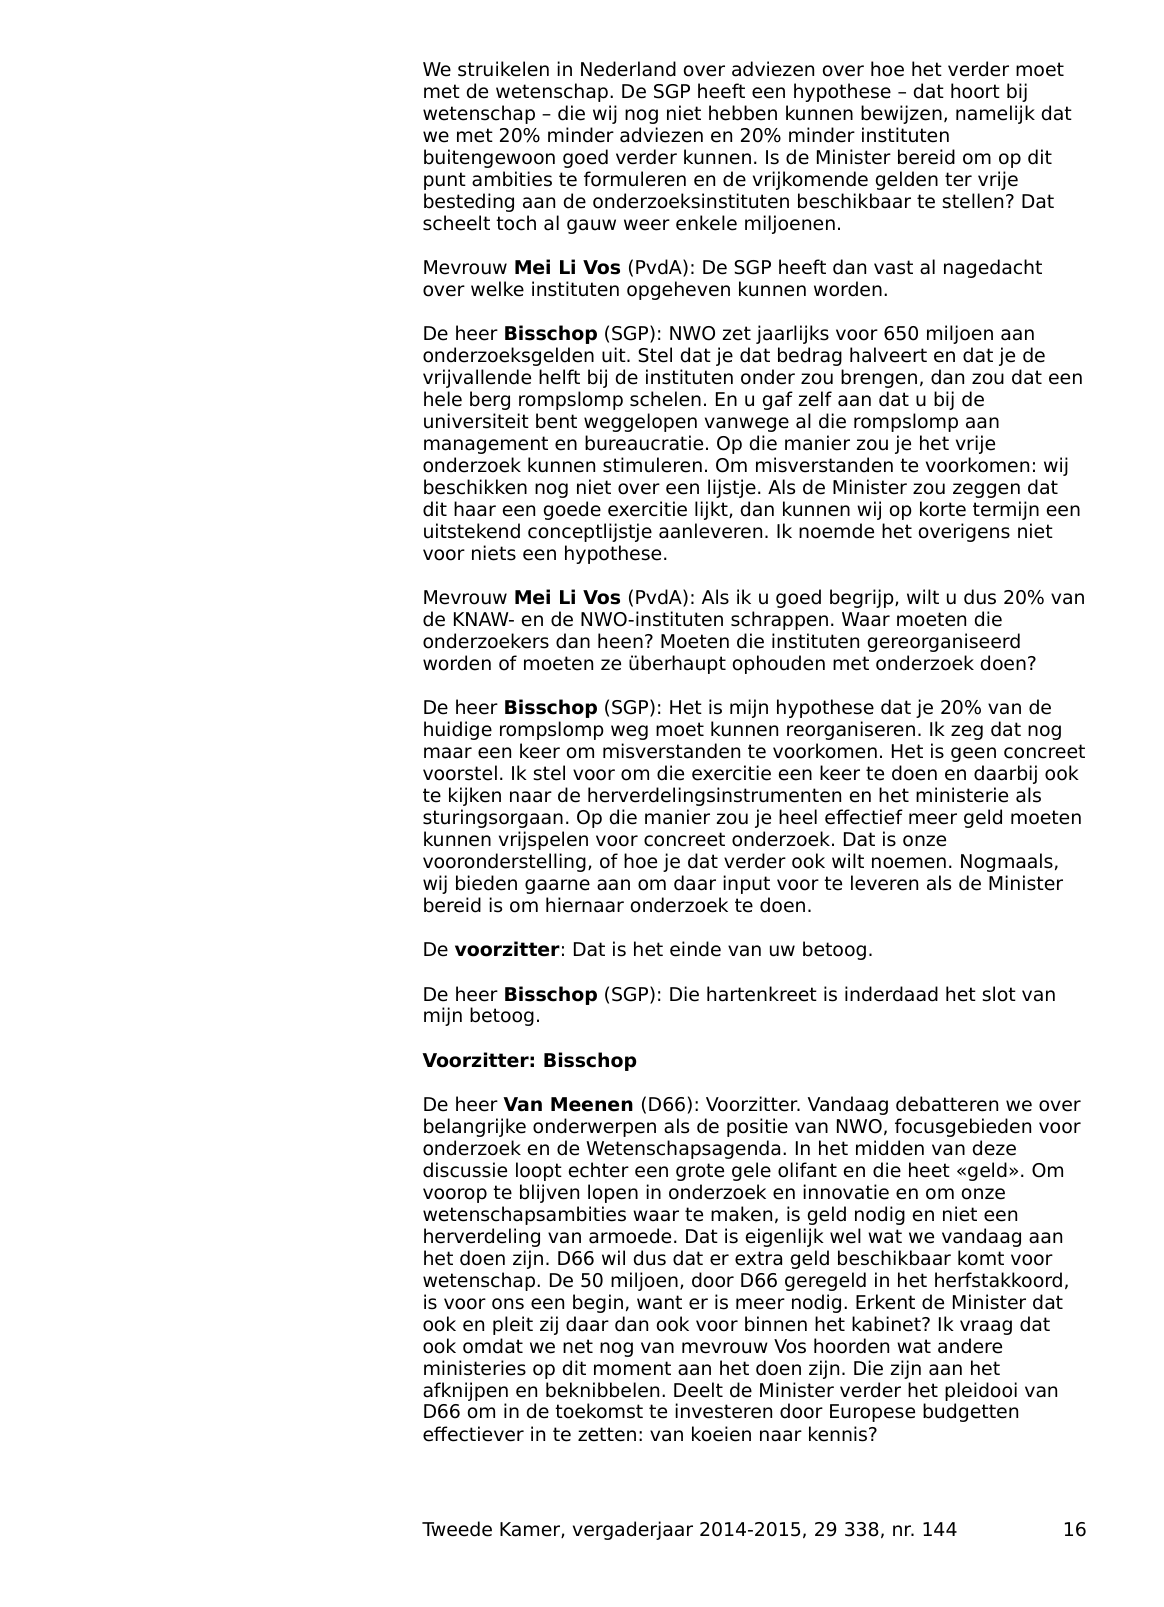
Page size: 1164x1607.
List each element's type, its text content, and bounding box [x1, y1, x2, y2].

text De heer Bisschop (SGP): NWO zet jaarlijks voor 650 miljoen aan onderzoeksgelden uit. Stel dat je dat bedrag halveert en dat je de vrijvallende helft bij de instituten onder zou brengen, dan zou dat een hele berg rompslomp schelen. En u gaf zelf aan dat u bij de universiteit bent weggelopen vanwege al die rompslomp aan management en bureaucratie. Op die manier zou je het vrije onderzoek kunnen stimuleren. Om misverstanden te voorkomen: wij beschikken nog niet over een lijstje. Als de Minister zou zeggen dat dit haar een goede exercitie lijkt, dan kunnen wij op korte termijn een uitstekend conceptlijstje aanleveren. Ik noemde het overigens niet voor niets een hypothese. [422, 323, 1087, 565]
text We struikelen in Nederland over adviezen over hoe het verder moet met de wetenschap. De SGP heeft een hypothese – dat hoort bij wetenschap – die wij nog niet hebben kunnen bewijzen, namelijk dat we met 20% minder adviezen en 20% minder instituten buitengewoon goed verder kunnen. Is de Minister bereid om op dit punt ambities te formuleren en de vrijkomende gelden ter vrije besteding aan de onderzoeksinstituten beschikbaar te stellen? Dat scheelt toch al gauw weer enkele miljoenen. [422, 59, 1087, 235]
text De heer Bisschop (SGP): Die hartenkreet is inderdaad het slot van mijn betoog. [422, 983, 1087, 1027]
text De voorzitter: Dat is het einde van uw betoog. [422, 939, 1087, 961]
text De heer Bisschop (SGP): Het is mijn hypothese dat je 20% van de huidige rompslomp weg moet kunnen reorganiseren. Ik zeg dat nog maar een keer om misverstanden te voorkomen. Het is geen concreet voorstel. Ik stel voor om die exercitie een keer te doen en daarbij ook te kijken naar de herverdelingsinstrumenten en het ministerie als sturingsorgaan. Op die manier zou je heel effectief meer geld moeten kunnen vrijspelen voor concreet onderzoek. Dat is onze vooronderstelling, of hoe je dat verder ook wilt noemen. Nogmaals, wij bieden gaarne aan om daar input voor te leveren als de Minister bereid is om hiernaar onderzoek te doen. [422, 697, 1087, 917]
text Mevrouw Mei Li Vos (PvdA): Als ik u goed begrijp, wilt u dus 20% van de KNAW- en de NWO-instituten schrappen. Waar moeten die onderzoekers dan heen? Moeten die instituten gereorganiseerd worden of moeten ze überhaupt ophouden met onderzoek doen? [422, 587, 1087, 675]
text De heer Van Meenen (D66): Voorzitter. Vandaag debatteren we over belangrijke onderwerpen als de positie van NWO, focusgebieden voor onderzoek en de Wetenschapsagenda. In het midden van deze discussie loopt echter een grote gele olifant en die heet «geld». Om voorop te blijven lopen in onderzoek en innovatie en om onze wetenschapsambities waar te maken, is geld nodig en niet een herverdeling van armoede. Dat is eigenlijk wel wat we vandaag aan het doen zijn. D66 wil dus dat er extra geld beschikbaar komt voor wetenschap. De 50 miljoen, door D66 geregeld in het herfstakkoord, is voor ons een begin, want er is meer nodig. Erkent de Minister dat ook en pleit zij daar dan ook voor binnen het kabinet? Ik vraag dat ook omdat we net nog van mevrouw Vos hoorden wat andere ministeries op dit moment aan het doen zijn. Die zijn aan het afknijpen en beknibbelen. Deelt de Minister verder het pleidooi van D66 om in de toekomst te investeren door Europese budgetten effectiever in te zetten: van koeien naar kennis? [422, 1094, 1087, 1445]
subtitle Voorzitter: Bisschop [422, 1049, 1087, 1072]
text Mevrouw Mei Li Vos (PvdA): De SGP heeft dan vast al nagedacht over welke instituten opgeheven kunnen worden. [422, 257, 1087, 301]
